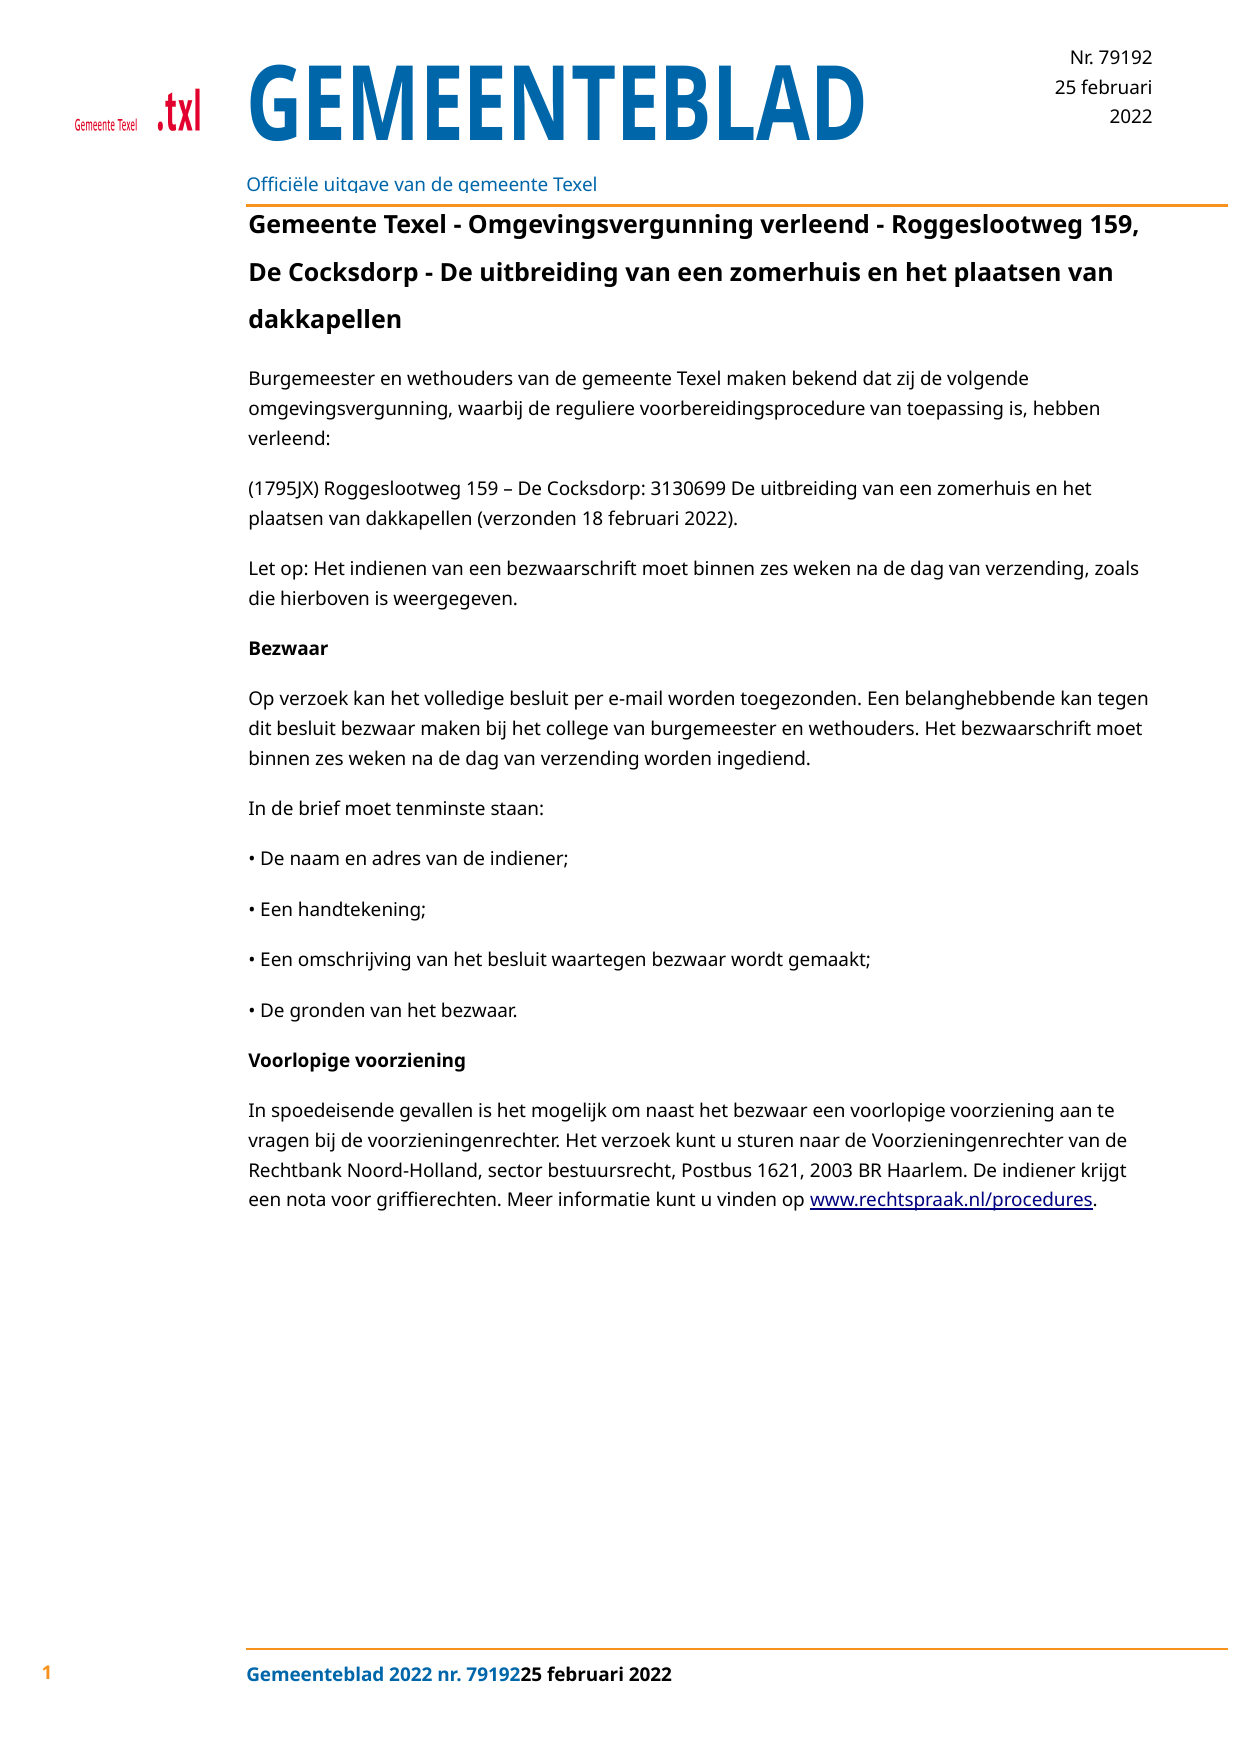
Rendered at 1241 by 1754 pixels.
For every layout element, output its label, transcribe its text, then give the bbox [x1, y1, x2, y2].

text • Een omschrijving van het besluit waartegen bezwaar wordt gemaakt; [248, 946, 1152, 972]
picture [41, 47, 231, 172]
text • De naam en adres van de indiener; [248, 846, 1152, 871]
text • Een handtekening; [248, 896, 1152, 922]
text In de brief moet tenminste staan: [248, 795, 1152, 821]
text • De gronden van het bezwaar. [248, 997, 1152, 1022]
text (1795JX) Roggeslootweg 159 – De Cocksdorp: 3130699 De uitbreiding van een zomerhuis en het plaatsen van dakkapellen (verzonden 18 februari 2022). [248, 475, 1152, 530]
text Voorlopige voorziening [248, 1047, 1152, 1073]
text Bezwaar [248, 635, 1152, 661]
text Op verzoek kan het volledige besluit per e-mail worden toegezonden. Een belanghebbende kan tegen dit besluit bezwaar maken bij het college van burgemeester en wethouders. Het bezwaarschrift moet binnen zes weken na de dag van verzending worden ingediend. [248, 686, 1152, 770]
text Let op: Het indienen van een bezwaarschrift moet binnen zes weken na de dag van verzending, zoals die hierboven is weergegeven. [248, 555, 1152, 610]
text Gemeente Texel - Omgevingsvergunning verleend - Roggeslootweg 159, De Cocksdorp - De uitbreiding van een zomerhuis en het plaatsen van dakkapellen [248, 207, 1152, 336]
text In spoedeisende gevallen is het mogelijk om naast het bezwaar een voorlopige voorziening aan te vragen bij de voorzieningenrechter. Het verzoek kunt u sturen naar de Voorzieningenrechter van de Rechtbank Noord-Holland, sector bestuursrecht, Postbus 1621, 2003 BR Haarlem. De indiener krijgt een nota voor griffierechten. Meer informatie kunt u vinden op www.rechtspraak.nl/procedures. [248, 1098, 1152, 1212]
text Burgemeester en wethouders van de gemeente Texel maken bekend dat zij de volgende omgevingsvergunning, waarbij de reguliere voorbereidingsprocedure van toepassing is, hebben verleend: [248, 366, 1152, 450]
